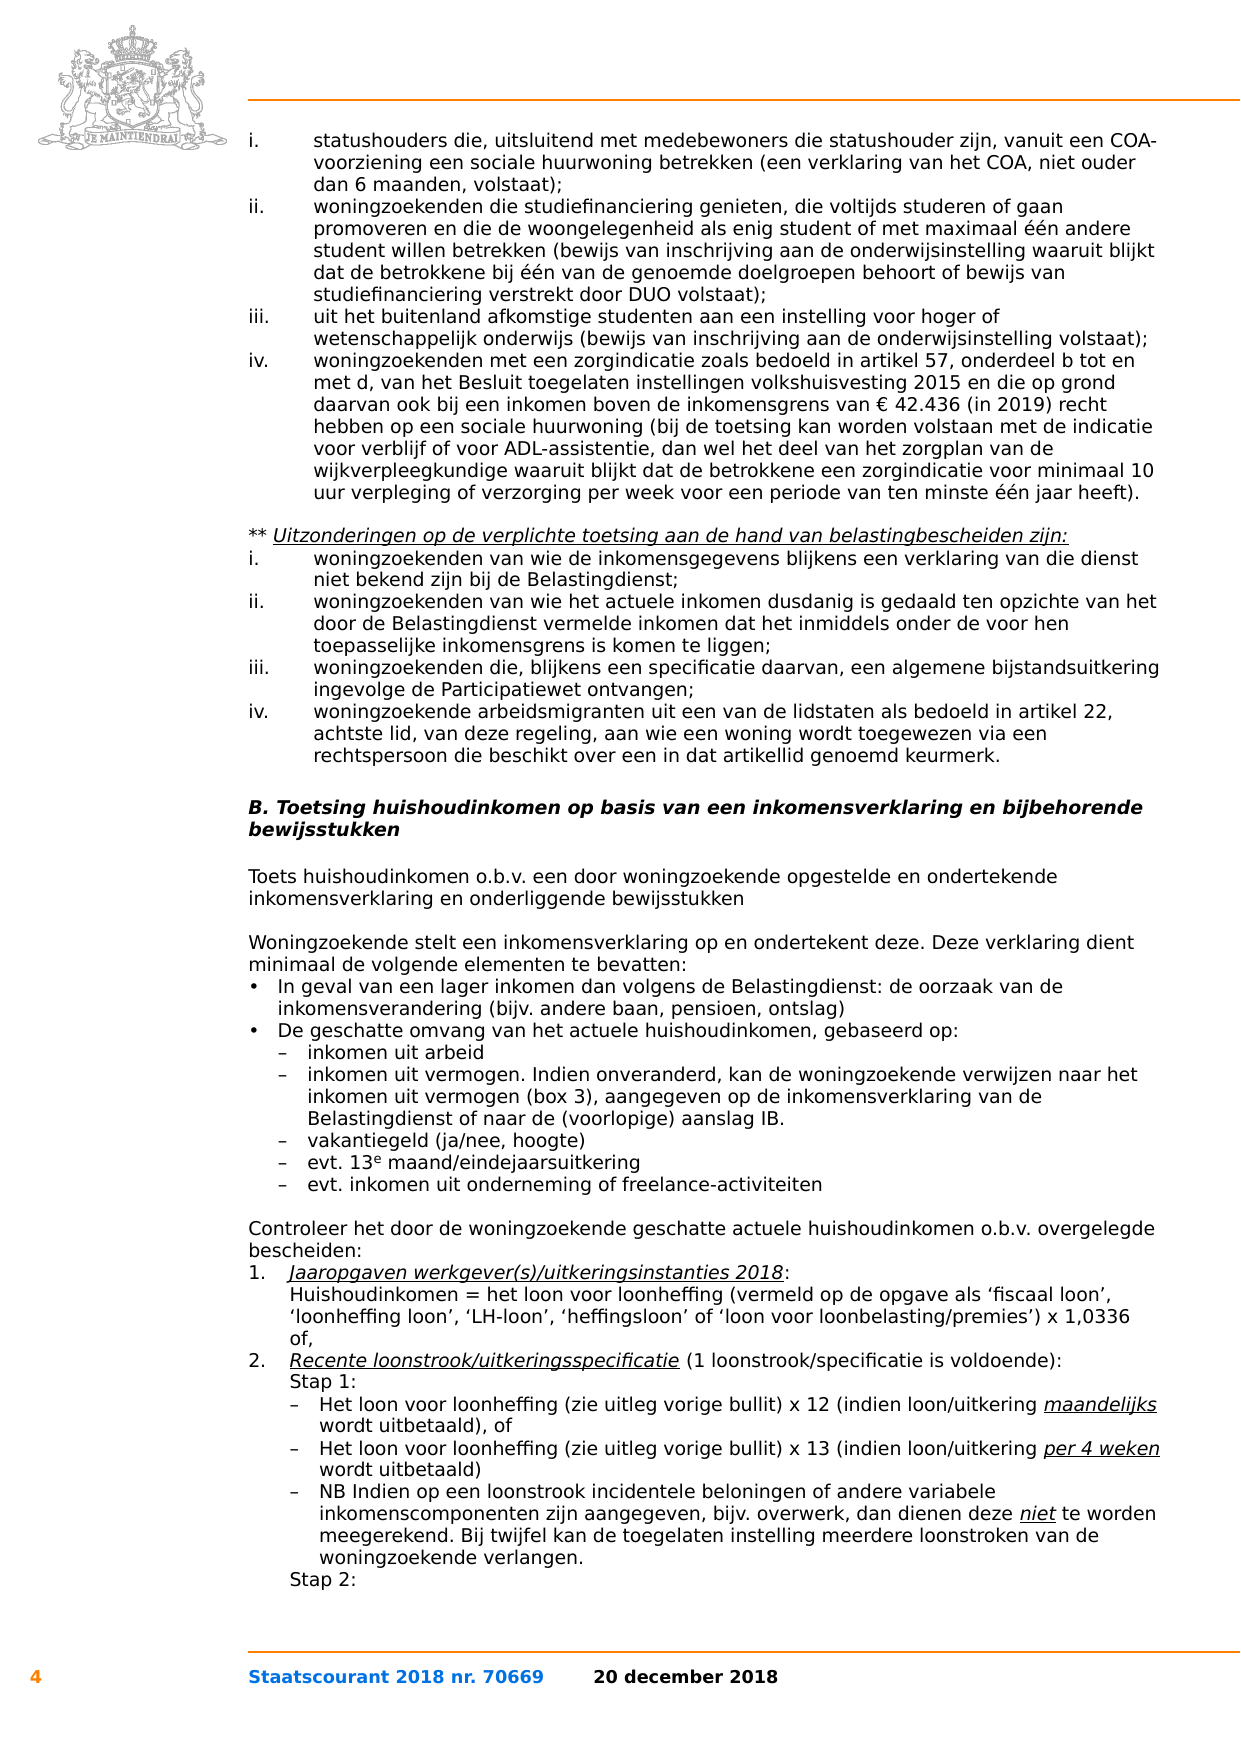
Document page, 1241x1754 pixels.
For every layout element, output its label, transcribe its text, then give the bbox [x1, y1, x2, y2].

text i. statushouders die, uitsluitend met medebewoners die statushouder zijn, vanuit een COA-voorziening een sociale huurwoning betrekken (een verklaring van het COA, niet ouder dan 6 maanden, volstaat); [248, 130, 1163, 196]
text ** Uitzonderingen op de verplichte toetsing aan de hand van belastingbescheiden zijn: [248, 525, 1163, 547]
text Stap 2: [289, 1569, 1163, 1591]
text i. woningzoekenden van wie de inkomensgegevens blijkens een verklaring van die dienst niet bekend zijn bij de Belastingdienst; [248, 547, 1163, 591]
text – inkomen uit arbeid [278, 1042, 1163, 1064]
text 2. Recente loonstrook/uitkeringsspecificatie (1 loonstrook/specificatie is voldoende): [248, 1349, 1163, 1371]
text ii. woningzoekenden die studiefinanciering genieten, die voltijds studeren of gaan promoveren en die de woongelegenheid als enig student of met maximaal één andere student willen betrekken (bewijs van inschrijving aan de onderwijsinstelling waaruit blijkt dat de betrokkene bij één van de genoemde doelgroepen behoort of bewijs van studiefinanciering verstrekt door DUO volstaat); [248, 196, 1163, 306]
text • De geschatte omvang van het actuele huishoudinkomen, gebaseerd op: [248, 1020, 1163, 1042]
picture [38, 25, 227, 150]
text Stap 1: [289, 1371, 1163, 1393]
text – inkomen uit vermogen. Indien onveranderd, kan de woningzoekende verwijzen naar het inkomen uit vermogen (box 3), aangegeven op de inkomensverklaring van de Belastingdienst of naar de (voorlopige) aanslag IB. [278, 1064, 1163, 1130]
text – vakantiegeld (ja/nee, hoogte) [278, 1130, 1163, 1152]
text – Het loon voor loonheffing (zie uitleg vorige bullit) x 13 (indien loon/uitkering per 4 weken wordt uitbetaald) [289, 1437, 1163, 1481]
text of, [289, 1327, 1163, 1349]
text Toets huishoudinkomen o.b.v. een door woningzoekende opgestelde en ondertekende inkomensverklaring en onderliggende bewijsstukken [248, 866, 1163, 910]
text – evt. inkomen uit onderneming of freelance-activiteiten [278, 1174, 1163, 1196]
text iv. woningzoekenden met een zorgindicatie zoals bedoeld in artikel 57, onderdeel b tot en met d, van het Besluit toegelaten instellingen volkshuisvesting 2015 en die op grond daarvan ook bij een inkomen boven de inkomensgrens van € 42.436 (in 2019) recht hebben op een sociale huurwoning (bij de toetsing kan worden volstaan met de indicatie voor verblijf of voor ADL-assistentie, dan wel het deel van het zorgplan van de wijkverpleegkundige waaruit blijkt dat de betrokkene een zorgindicatie voor minimaal 10 uur verpleging of verzorging per week voor een periode van ten minste één jaar heeft). [248, 350, 1163, 503]
text • In geval van een lager inkomen dan volgens de Belastingdienst: de oorzaak van de inkomensverandering (bijv. andere baan, pensioen, ontslag) [248, 976, 1163, 1020]
text Woningzoekende stelt een inkomensverklaring op en ondertekent deze. Deze verklaring dient minimaal de volgende elementen te bevatten: [248, 932, 1163, 976]
text – NB Indien op een loonstrook incidentele beloningen of andere variabele inkomenscomponenten zijn aangegeven, bijv. overwerk, dan dienen deze niet te worden meegerekend. Bij twijfel kan de toegelaten instelling meerdere loonstroken van de woningzoekende verlangen. [289, 1481, 1163, 1569]
text Huishoudinkomen = het loon voor loonheffing (vermeld op de opgave als ‘fiscaal loon’, ‘loonheffing loon’, ‘LH-loon’, ‘heffingsloon’ of ‘loon voor loonbelasting/premies’) x 1,0336 [289, 1283, 1163, 1327]
text iii. woningzoekenden die, blijkens een specificatie daarvan, een algemene bijstandsuitkering ingevolge de Participatiewet ontvangen; [248, 657, 1163, 701]
text – Het loon voor loonheffing (zie uitleg vorige bullit) x 12 (indien loon/uitkering maandelijks wordt uitbetaald), of [289, 1393, 1163, 1437]
subtitle B. Toetsing huishoudinkomen op basis van een inkomensverklaring en bijbehorende bewijsstukken [248, 797, 1163, 841]
text iii. uit het buitenland afkomstige studenten aan een instelling voor hoger of wetenschappelijk onderwijs (bewijs van inschrijving aan de onderwijsinstelling volstaat); [248, 306, 1163, 350]
text 1. Jaaropgaven werkgever(s)/uitkeringsinstanties 2018: [248, 1262, 1163, 1283]
text – evt. 13e maand/eindejaarsuitkering [278, 1152, 1163, 1174]
text ii. woningzoekenden van wie het actuele inkomen dusdanig is gedaald ten opzichte van het door de Belastingdienst vermelde inkomen dat het inmiddels onder de voor hen toepasselijke inkomensgrens is komen te liggen; [248, 591, 1163, 657]
text Controleer het door de woningzoekende geschatte actuele huishoudinkomen o.b.v. overgelegde bescheiden: [248, 1218, 1163, 1262]
text iv. woningzoekende arbeidsmigranten uit een van de lidstaten als bedoeld in artikel 22, achtste lid, van deze regeling, aan wie een woning wordt toegewezen via een rechtspersoon die beschikt over een in dat artikellid genoemd keurmerk. [248, 701, 1163, 767]
